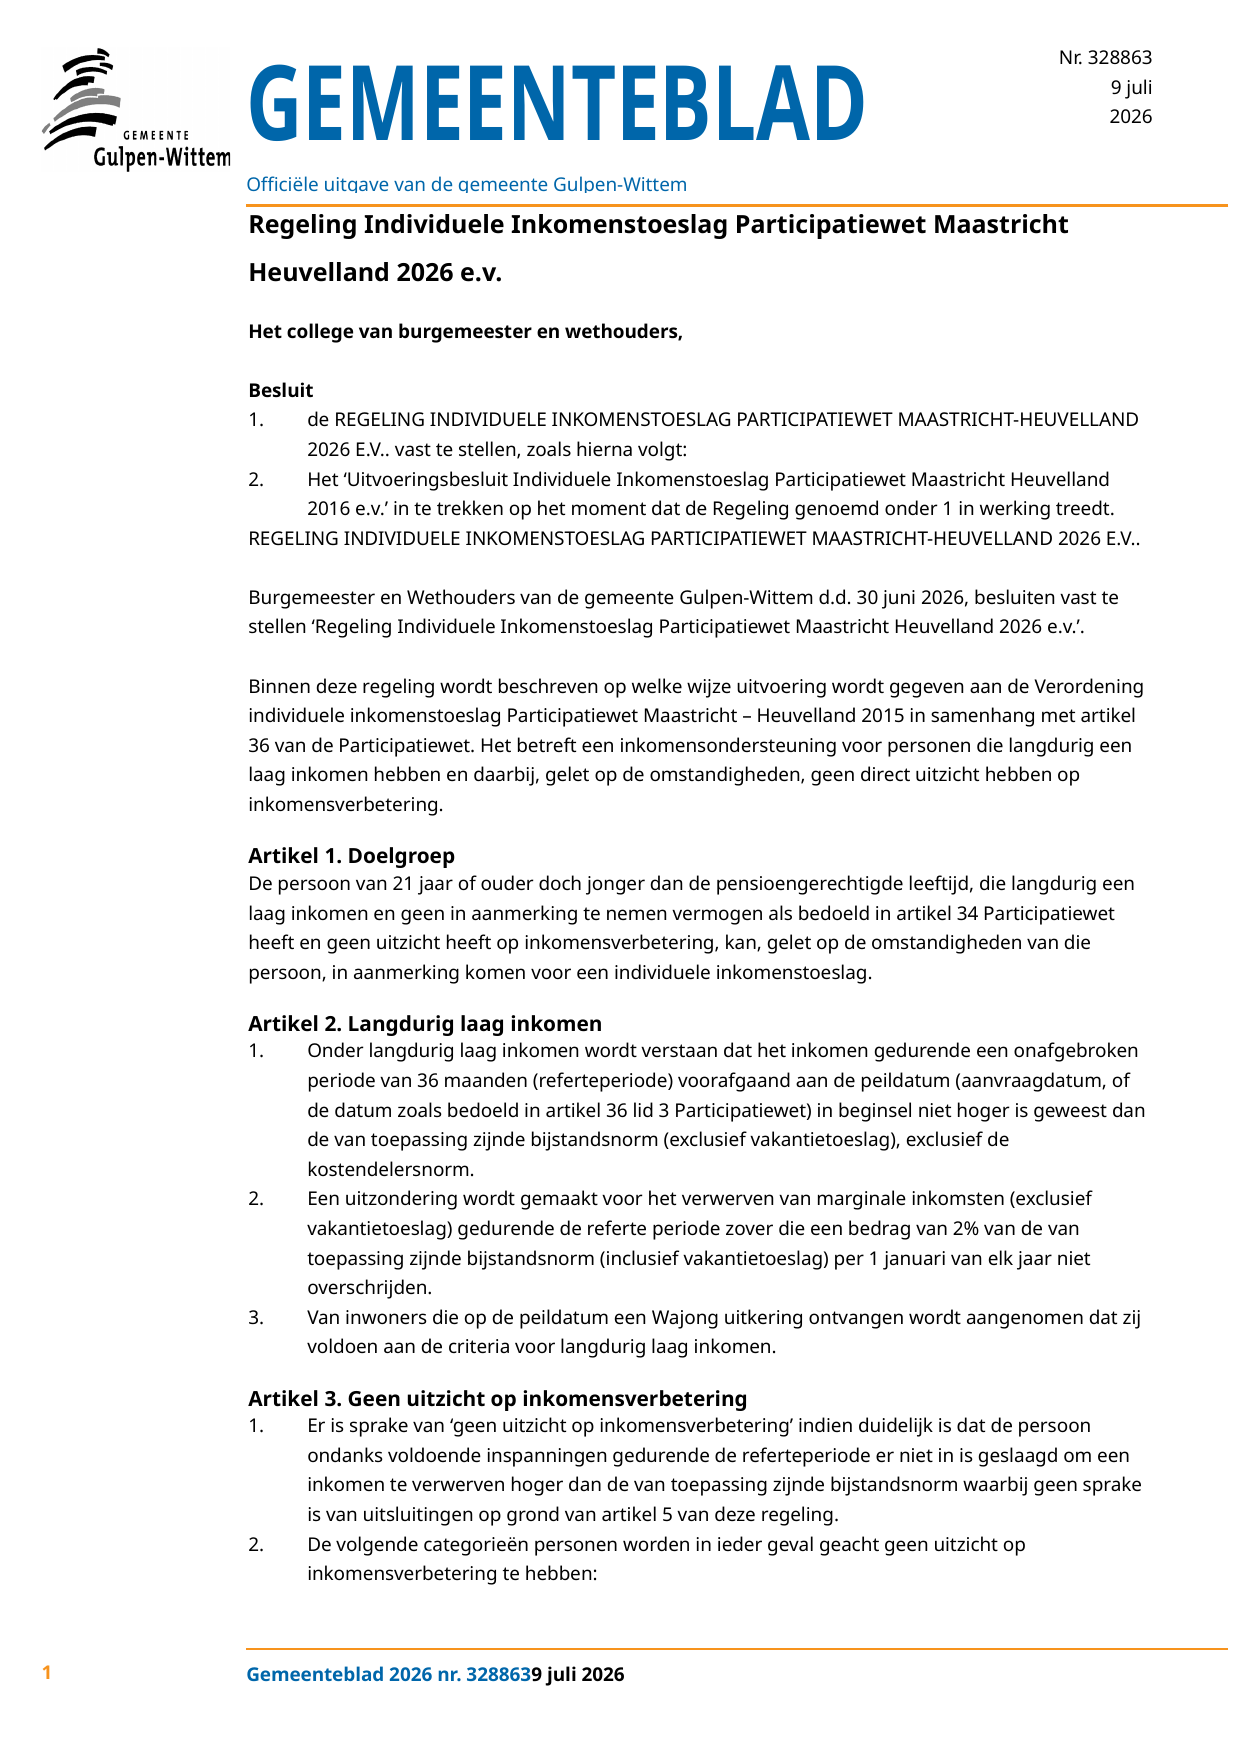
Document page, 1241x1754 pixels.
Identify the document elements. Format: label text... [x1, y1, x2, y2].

text De persoon van 21 jaar of ouder doch jonger dan de pensioengerechtigde leeftijd, die langdurig een laag inkomen en geen in aanmerking te nemen vermogen als bedoeld in artikel 34 Participatiewet heeft en geen uitzicht heeft op inkomensverbetering, kan, gelet op de omstandigheden van die persoon, in aanmerking komen voor een individuele inkomenstoeslag. [248, 870, 1152, 984]
list De volgende categorieën personen worden in ieder geval geacht geen uitzicht op inkomensverbetering te hebben: [248, 1531, 1152, 1586]
picture [41, 47, 231, 172]
list Er is sprake van ‘geen uitzicht op inkomensverbetering’ indien duidelijk is dat de persoon ondanks voldoende inspanningen gedurende de referteperiode er niet in is geslaagd om een inkomen te verwerven hoger dan de van toepassing zijnde bijstandsnorm waarbij geen sprake is van uitsluitingen op grond van artikel 5 van deze regeling. [248, 1412, 1152, 1527]
list Van inwoners die op de peildatum een Wajong uitkering ontvangen wordt aangenomen dat zij voldoen aan de criteria voor langdurig laag inkomen. [248, 1304, 1152, 1359]
text Burgemeester en Wethouders van de gemeente Gulpen-Wittem d.d. 30 juni 2026, besluiten vast te stellen ‘Regeling Individuele Inkomenstoeslag Participatiewet Maastricht Heuvelland 2026 e.v.’. [248, 584, 1152, 639]
text Het college van burgemeester en wethouders, [248, 318, 1152, 344]
text Artikel 3. Geen uitzicht op inkomensverbetering [248, 1384, 1152, 1412]
text Binnen deze regeling wordt beschreven op welke wijze uitvoering wordt gegeven aan de Verordening individuele inkomenstoeslag Participatiewet Maastricht – Heuvelland 2015 in samenhang met artikel 36 van de Participatiewet. Het betreft een inkomensondersteuning voor personen die langdurig een laag inkomen hebben en daarbij, gelet op de omstandigheden, geen direct uitzicht hebben op inkomensverbetering. [248, 673, 1152, 817]
text Artikel 2. Langdurig laag inkomen [248, 1009, 1152, 1038]
text Artikel 1. Doelgroep [248, 842, 1152, 870]
text REGELING INDIVIDUELE INKOMENSTOESLAG PARTICIPATIEWET MAASTRICHT-HEUVELLAND 2026 E.V.. [248, 525, 1152, 551]
text Besluit [248, 377, 1152, 403]
list Een uitzondering wordt gemaakt voor het verwerven van marginale inkomsten (exclusief vakantietoeslag) gedurende de referte periode zover die een bedrag van 2% van de van toepassing zijnde bijstandsnorm (inclusief vakantietoeslag) per 1 januari van elk jaar niet overschrijden. [248, 1186, 1152, 1300]
text Regeling Individuele Inkomenstoeslag Participatiewet Maastricht Heuvelland 2026 e.v. [248, 207, 1152, 288]
list Het ‘Uitvoeringsbesluit Individuele Inkomenstoeslag Participatiewet Maastricht Heuvelland 2016 e.v.’ in te trekken op het moment dat de Regeling genoemd onder 1 in werking treedt. [248, 466, 1152, 521]
list Onder langdurig laag inkomen wordt verstaan dat het inkomen gedurende een onafgebroken periode van 36 maanden (referteperiode) voorafgaand aan de peildatum (aanvraagdatum, of de datum zoals bedoeld in artikel 36 lid 3 Participatiewet) in beginsel niet hoger is geweest dan de van toepassing zijnde bijstandsnorm (exclusief vakantietoeslag), exclusief de kostendelersnorm. [248, 1038, 1152, 1182]
list de REGELING INDIVIDUELE INKOMENSTOESLAG PARTICIPATIEWET MAASTRICHT-HEUVELLAND 2026 E.V.. vast te stellen, zoals hierna volgt: [248, 407, 1152, 462]
